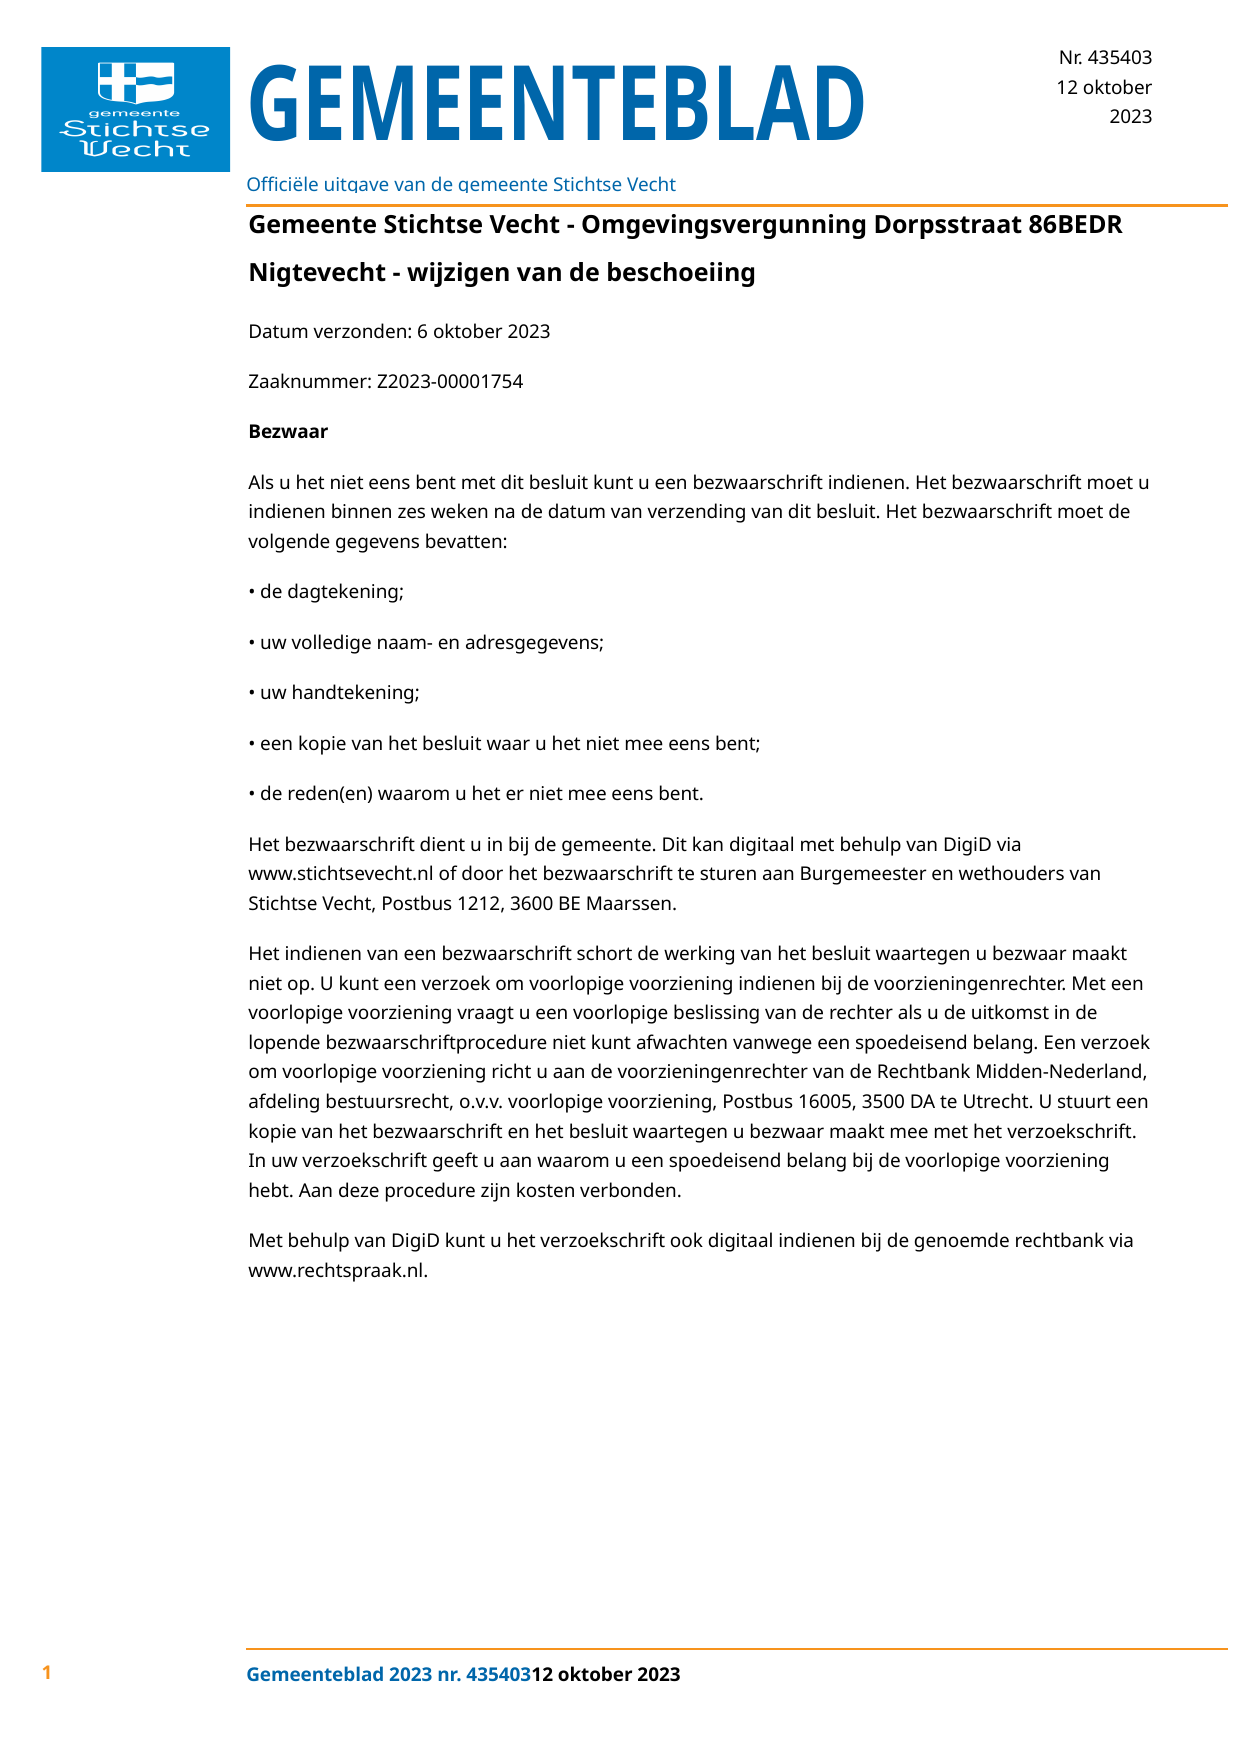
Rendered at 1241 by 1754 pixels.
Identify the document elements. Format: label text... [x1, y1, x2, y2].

text • uw volledige naam- en adresgegevens; [248, 629, 1152, 655]
text Met behulp van DigiD kunt u het verzoekschrift ook digitaal indienen bij de genoemde rechtbank via www.rechtspraak.nl. [248, 1227, 1152, 1283]
text • de reden(en) waarom u het er niet mee eens bent. [248, 780, 1152, 806]
picture [137, 63, 174, 103]
text Als u het niet eens bent met dit besluit kunt u een bezwaarschrift indienen. Het bezwaarschrift moet u indienen binnen zes weken na de datum van verzending van dit besluit. Het bezwaarschrift moet de volgende gegevens bevatten: [248, 469, 1152, 554]
text • de dagtekening; [248, 579, 1152, 604]
picture [99, 63, 135, 101]
text Zaaknummer: Z2023-00001754 [248, 368, 1152, 394]
text Gemeente Stichtse Vecht - Omgevingsvergunning Dorpsstraat 86BEDR Nigtevecht - wijzigen van de beschoeiing [248, 207, 1152, 288]
text Bezwaar [248, 419, 1152, 444]
text • een kopie van het besluit waar u het niet mee eens bent; [248, 730, 1152, 756]
text Het bezwaarschrift dient u in bij de gemeente. Dit kan digitaal met behulp van DigiD via www.stichtsevecht.nl of door het bezwaarschrift te sturen aan Burgemeester en wethouders van Stichtse Vecht, Postbus 1212, 3600 BE Maarssen. [248, 831, 1152, 916]
text Datum verzonden: 6 oktober 2023 [248, 318, 1152, 344]
text • uw handtekening; [248, 679, 1152, 705]
text Het indienen van een bezwaarschrift schort de werking van het besluit waartegen u bezwaar maakt niet op. U kunt een verzoek om voorlopige voorziening indienen bij de voorzieningenrechter. Met een voorlopige voorziening vraagt u een voorlopige beslissing van de rechter als u de uitkomst in de lopende bezwaarschriftprocedure niet kunt afwachten vanwege een spoedeisend belang. Een verzoek om voorlopige voorziening richt u aan de voorzieningenrechter van de Rechtbank Midden-Nederland, afdeling bestuursrecht, o.v.v. voorlopige voorziening, Postbus 16005, 3500 DA te Utrecht. U stuurt een kopie van het bezwaarschrift en het besluit waartegen u bezwaar maakt mee met het verzoekschrift. In uw verzoekschrift geeft u aan waarom u een spoedeisend belang bij de voorlopige voorziening hebt. Aan deze procedure zijn kosten verbonden. [248, 940, 1152, 1203]
